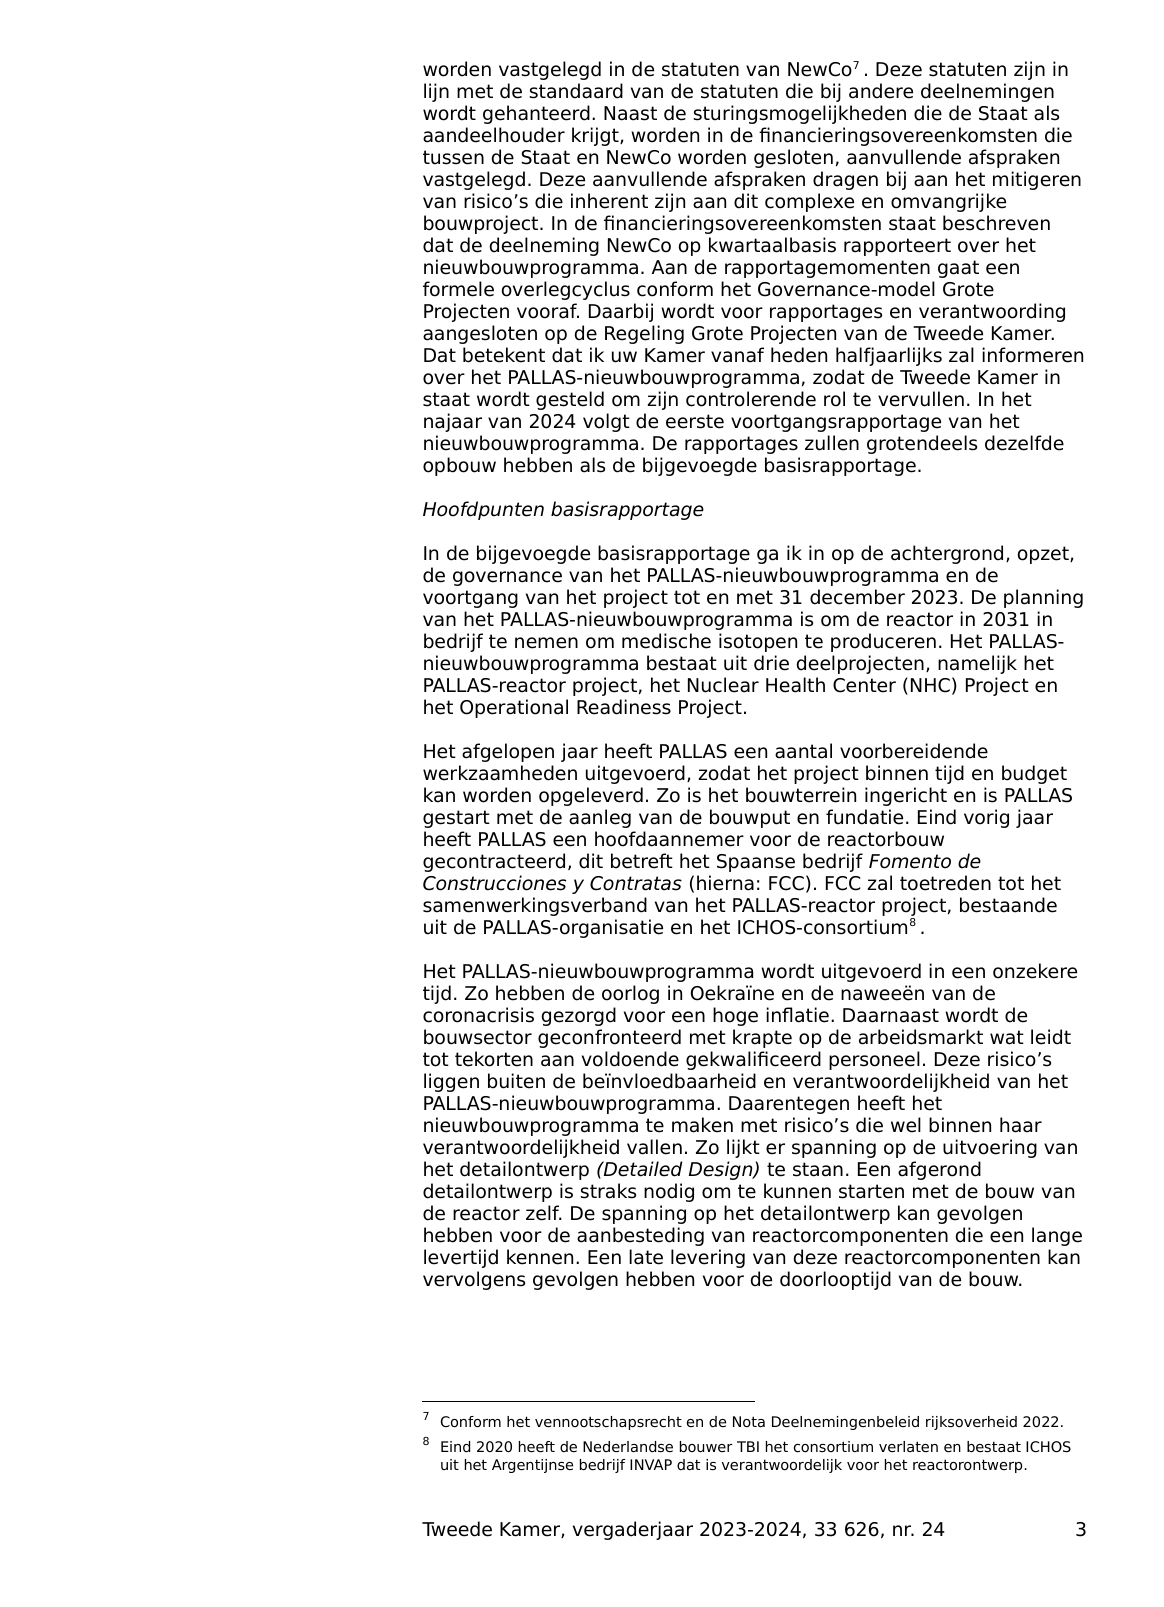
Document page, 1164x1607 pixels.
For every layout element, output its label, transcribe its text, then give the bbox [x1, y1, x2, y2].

text worden vastgelegd in de statuten van NewCo. Deze statuten zijn in lijn met de standaard van de statuten die bij andere deelnemingen wordt gehanteerd. Naast de sturingsmogelijkheden die de Staat als aandeelhouder krijgt, worden in de financieringsovereenkomsten die tussen de Staat en NewCo worden gesloten, aanvullende afspraken vastgelegd. Deze aanvullende afspraken dragen bij aan het mitigeren van risico’s die inherent zijn aan dit complexe en omvangrijke bouwproject. In de financieringsovereenkomsten staat beschreven dat de deelneming NewCo op kwartaalbasis rapporteert over het nieuwbouwprogramma. Aan de rapportagemomenten gaat een formele overlegcyclus conform het Governance-model Grote Projecten vooraf. Daarbij wordt voor rapportages en verantwoording aangesloten op de Regeling Grote Projecten van de Tweede Kamer. Dat betekent dat ik uw Kamer vanaf heden halfjaarlijks zal informeren over het PALLAS-nieuwbouwprogramma, zodat de Tweede Kamer in staat wordt gesteld om zijn controlerende rol te vervullen. In het najaar van 2024 volgt de eerste voortgangsrapportage van het nieuwbouwprogramma. De rapportages zullen grotendeels dezelfde opbouw hebben als de bijgevoegde basisrapportage. [422, 59, 1087, 477]
text Eind 2020 heeft de Nederlandse bouwer TBI het consortium verlaten en bestaat ICHOS uit het Argentijnse bedrijf INVAP dat is verantwoordelijk voor het reactorontwerp. [422, 1435, 1087, 1474]
text Conform het vennootschapsrecht en de Nota Deelnemingenbeleid rijksoverheid 2022. [422, 1410, 1087, 1432]
text Het afgelopen jaar heeft PALLAS een aantal voorbereidende werkzaamheden uitgevoerd, zodat het project binnen tijd en budget kan worden opgeleverd. Zo is het bouwterrein ingericht en is PALLAS gestart met de aanleg van de bouwput en fundatie. Eind vorig jaar heeft PALLAS een hoofdaannemer voor de reactorbouw gecontracteerd, dit betreft het Spaanse bedrijf Fomento de Construcciones y Contratas (hierna: FCC). FCC zal toetreden tot het samenwerkingsverband van het PALLAS-reactor project, bestaande uit de PALLAS-organisatie en het ICHOS-consortium. [422, 741, 1087, 939]
subtitle Hoofdpunten basisrapportage [422, 499, 1087, 521]
text Het PALLAS-nieuwbouwprogramma wordt uitgevoerd in een onzekere tijd. Zo hebben de oorlog in Oekraïne en de naweeën van de coronacrisis gezorgd voor een hoge inflatie. Daarnaast wordt de bouwsector geconfronteerd met krapte op de arbeidsmarkt wat leidt tot tekorten aan voldoende gekwalificeerd personeel. Deze risico’s liggen buiten de beïnvloedbaarheid en verantwoordelijkheid van het PALLAS-nieuwbouwprogramma. Daarentegen heeft het nieuwbouwprogramma te maken met risico’s die wel binnen haar verantwoordelijkheid vallen. Zo lijkt er spanning op de uitvoering van het detailontwerp (Detailed Design) te staan. Een afgerond detailontwerp is straks nodig om te kunnen starten met de bouw van de reactor zelf. De spanning op het detailontwerp kan gevolgen hebben voor de aanbesteding van reactorcomponenten die een lange levertijd kennen. Een late levering van deze reactorcomponenten kan vervolgens gevolgen hebben voor de doorlooptijd van de bouw. [422, 961, 1087, 1291]
text In de bijgevoegde basisrapportage ga ik in op de achtergrond, opzet, de governance van het PALLAS-nieuwbouwprogramma en de voortgang van het project tot en met 31 december 2023. De planning van het PALLAS-nieuwbouwprogramma is om de reactor in 2031 in bedrijf te nemen om medische isotopen te produceren. Het PALLAS-nieuwbouwprogramma bestaat uit drie deelprojecten, namelijk het PALLAS-reactor project, het Nuclear Health Center (NHC) Project en het Operational Readiness Project. [422, 543, 1087, 719]
